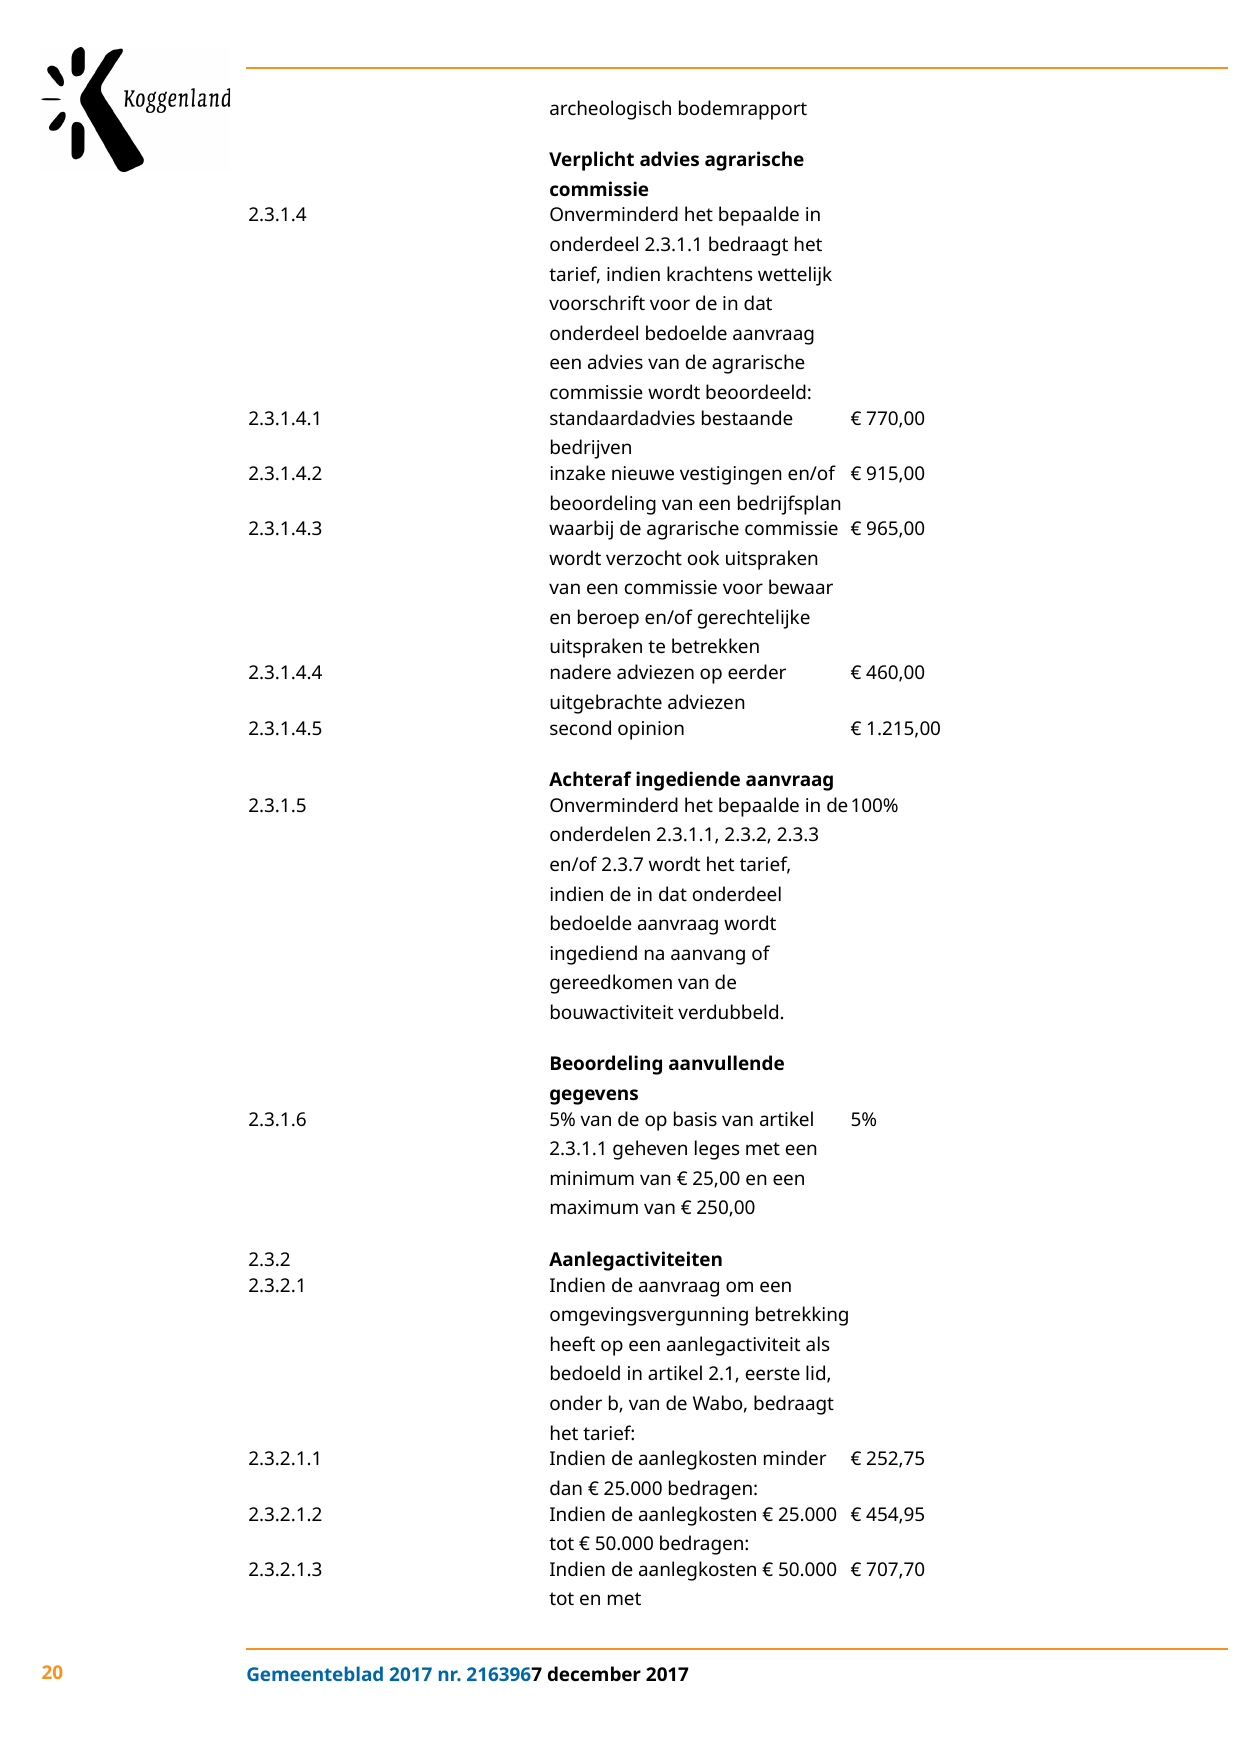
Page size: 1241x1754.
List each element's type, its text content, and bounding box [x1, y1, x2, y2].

table_cell archeologisch bodemrapport [549, 95, 850, 121]
table_cell € 915,00 [850, 460, 1152, 515]
table_cell Indien de aanlegkosten minder dan € 25.000 bedragen: [549, 1445, 850, 1501]
table_cell [248, 95, 549, 121]
table_cell Achteraf ingediende aanvraag [549, 766, 850, 792]
table_cell Indien de aanlegkosten € 50.000 tot en met [549, 1556, 850, 1611]
table_cell 2.3.2.1 [248, 1272, 549, 1445]
table_cell 100% [850, 792, 1152, 1025]
table_cell [248, 1220, 549, 1246]
table_cell 2.3.1.4.3 [248, 515, 549, 659]
table_cell € 965,00 [850, 515, 1152, 659]
table_cell € 1.215,00 [850, 715, 1152, 741]
table_cell € 707,70 [850, 1556, 1152, 1611]
table_cell Indien de aanvraag om een omgevingsvergunning betrekking heeft op een aanlegactiviteit als bedoeld in artikel 2.1, eerste lid, onder b, van de Wabo, bedraagt het tarief: [549, 1272, 850, 1445]
table_cell Verplicht advies agrarische commissie [549, 146, 850, 202]
table_cell [850, 1272, 1152, 1445]
table_cell 2.3.1.5 [248, 792, 549, 1025]
table_cell 2.3.1.4.5 [248, 715, 549, 741]
table_cell [850, 741, 1152, 766]
table_cell waarbij de agrarische commissie wordt verzocht ook uitspraken van een commissie voor bewaar en beroep en/of gerechtelijke uitspraken te betrekken [549, 515, 850, 659]
table_cell [850, 766, 1152, 792]
table_cell 2.3.2 [248, 1246, 549, 1272]
table_cell [248, 146, 549, 202]
table_cell second opinion [549, 715, 850, 741]
table_cell [850, 1051, 1152, 1106]
table_cell Indien de aanlegkosten € 25.000 tot € 50.000 bedragen: [549, 1501, 850, 1556]
table_cell 5% van de op basis van artikel 2.3.1.1 geheven leges met een minimum van € 25,00 en een maximum van € 250,00 [549, 1106, 850, 1220]
table_cell [850, 95, 1152, 121]
picture [41, 47, 231, 172]
table_cell € 770,00 [850, 405, 1152, 460]
table_cell 2.3.1.4.4 [248, 660, 549, 715]
table_cell 5% [850, 1106, 1152, 1220]
table_cell [248, 121, 549, 146]
table_cell Beoordeling aanvullende gegevens [549, 1051, 850, 1106]
table_cell € 252,75 [850, 1445, 1152, 1501]
table_cell Onverminderd het bepaalde in onderdeel 2.3.1.1 bedraagt het tarief, indien krachtens wettelijk voorschrift voor de in dat onderdeel bedoelde aanvraag een advies van de agrarische commissie wordt beoordeeld: [549, 202, 850, 405]
table_cell € 460,00 [850, 660, 1152, 715]
table_cell [549, 1220, 850, 1246]
table_cell [850, 1025, 1152, 1051]
table_cell [850, 202, 1152, 405]
table_cell [549, 1025, 850, 1051]
table_cell [850, 1246, 1152, 1272]
table_cell [248, 1025, 549, 1051]
table_cell nadere adviezen op eerder uitgebrachte adviezen [549, 660, 850, 715]
table_cell Onverminderd het bepaalde in de onderdelen 2.3.1.1, 2.3.2, 2.3.3 en/of 2.3.7 wordt het tarief, indien de in dat onderdeel bedoelde aanvraag wordt ingediend na aanvang of gereedkomen van de bouwactiviteit verdubbeld. [549, 792, 850, 1025]
table_cell standaardadvies bestaande bedrijven [549, 405, 850, 460]
table_cell inzake nieuwe vestigingen en/of beoordeling van een bedrijfsplan [549, 460, 850, 515]
table_cell [248, 766, 549, 792]
table_cell 2.3.1.4.1 [248, 405, 549, 460]
table_cell [850, 146, 1152, 202]
table_cell [850, 121, 1152, 146]
table_cell 2.3.1.4.2 [248, 460, 549, 515]
table_cell 2.3.1.6 [248, 1106, 549, 1220]
table_cell Aanlegactiviteiten [549, 1246, 850, 1272]
table_cell 2.3.2.1.3 [248, 1556, 549, 1611]
table_cell 2.3.2.1.1 [248, 1445, 549, 1501]
table_cell [248, 1051, 549, 1106]
table_cell [850, 1220, 1152, 1246]
table_cell [549, 741, 850, 766]
table_cell [248, 741, 549, 766]
table_cell € 454,95 [850, 1501, 1152, 1556]
table_cell 2.3.1.4 [248, 202, 549, 405]
table_cell 2.3.2.1.2 [248, 1501, 549, 1556]
table_cell [549, 121, 850, 146]
